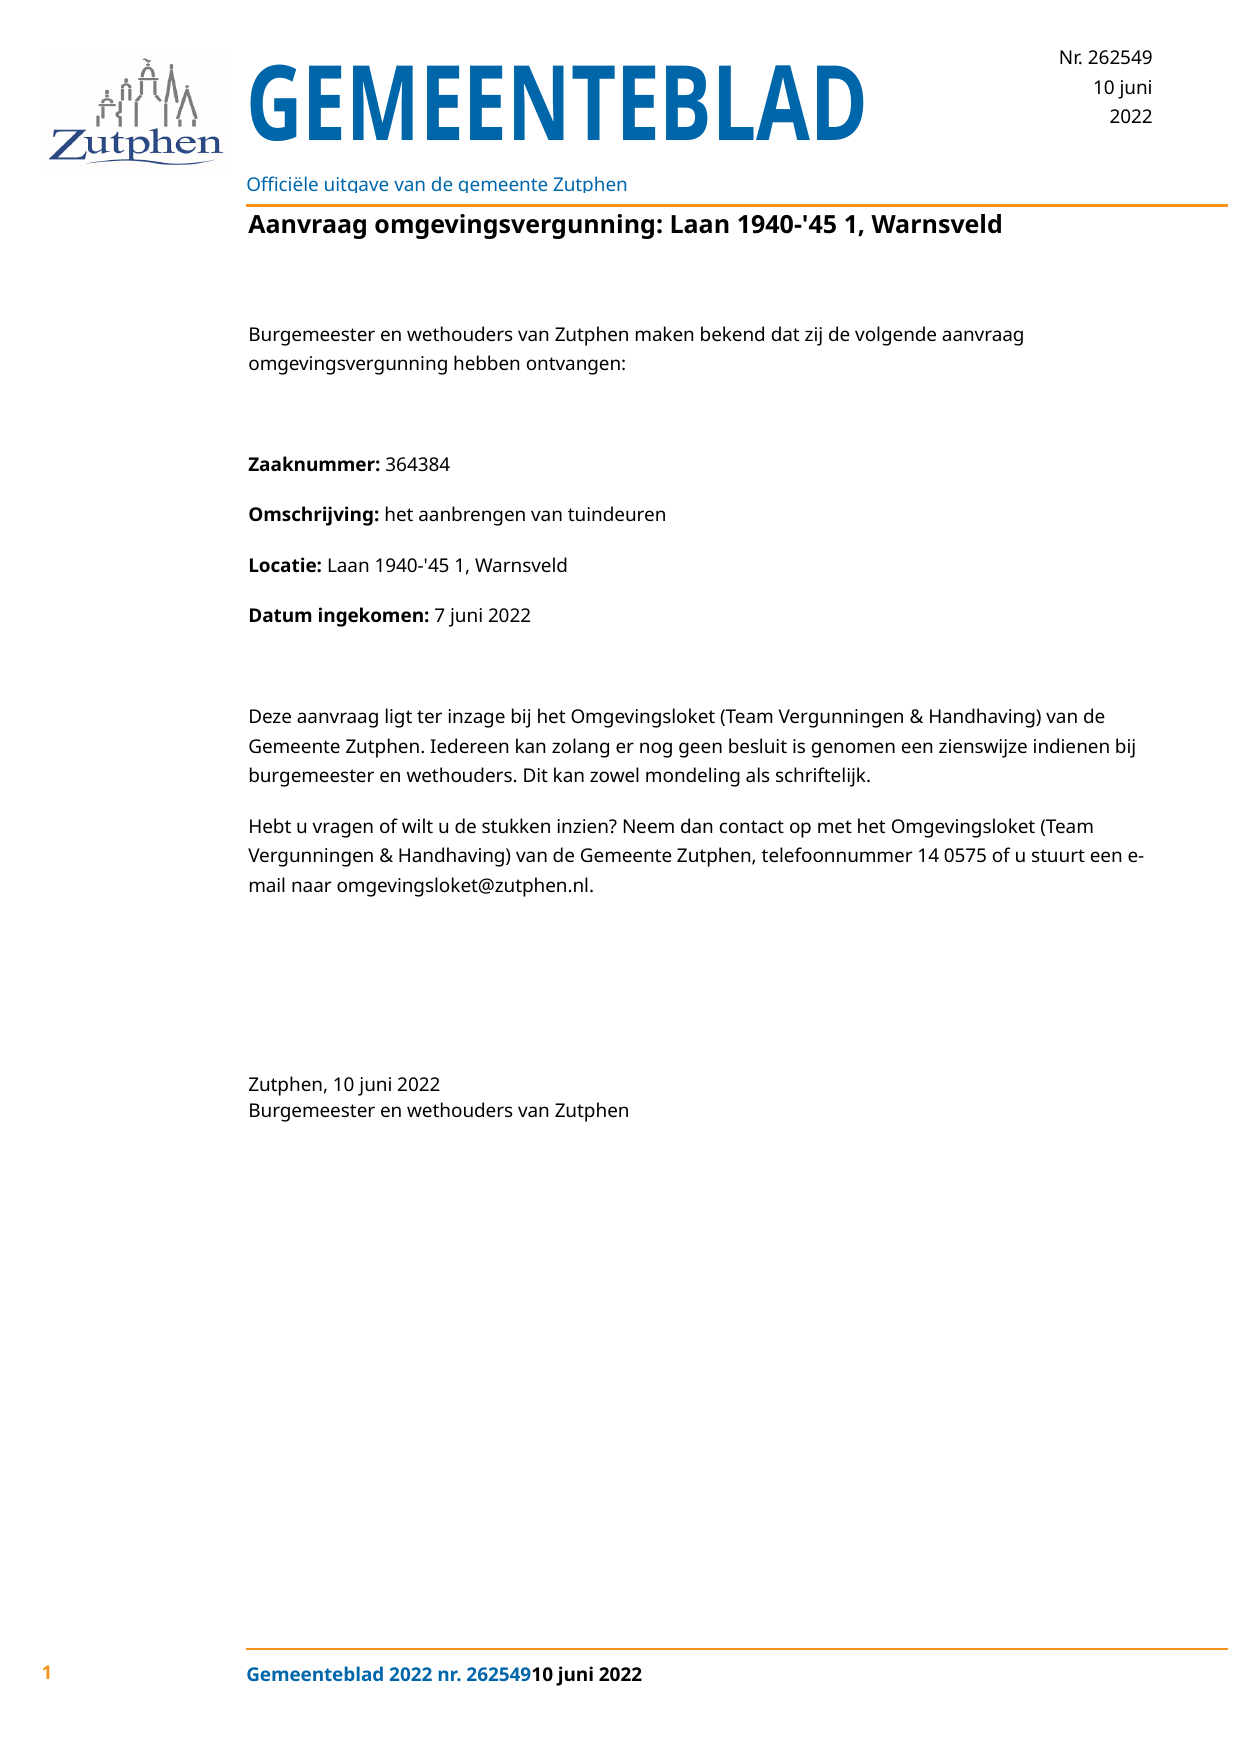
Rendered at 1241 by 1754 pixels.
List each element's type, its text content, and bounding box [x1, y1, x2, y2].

text Deze aanvraag ligt ter inzage bij het Omgevingsloket (Team Vergunningen & Handhaving) van de Gemeente Zutphen. Iedereen kan zolang er nog geen besluit is genomen een zienswijze indienen bij burgemeester en wethouders. Dit kan zowel mondeling als schriftelijk. [248, 703, 1152, 788]
text Zaaknummer: 364384 [248, 451, 1152, 477]
text Burgemeester en wethouders van Zutphen maken bekend dat zij de volgende aanvraag omgevingsvergunning hebben ontvangen: [248, 321, 1152, 376]
text Locatie: Laan 1940-'45 1, Warnsveld [248, 552, 1152, 578]
text Burgemeester en wethouders van Zutphen [248, 1097, 1152, 1122]
text Aanvraag omgevingsvergunning: Laan 1940-'45 1, Warnsveld [248, 207, 1152, 241]
text Omschrijving: het aanbrengen van tuindeuren [248, 502, 1152, 527]
text Datum ingekomen: 7 juni 2022 [248, 602, 1152, 628]
text Zutphen, 10 juni 2022 [248, 1071, 1152, 1097]
picture [41, 47, 231, 172]
text Hebt u vragen of wilt u de stukken inzien? Neem dan contact op met het Omgevingsloket (Team Vergunningen & Handhaving) van de Gemeente Zutphen, telefoonnummer 14 0575 of u stuurt een e-mail naar omgevingsloket@zutphen.nl. [248, 813, 1152, 898]
